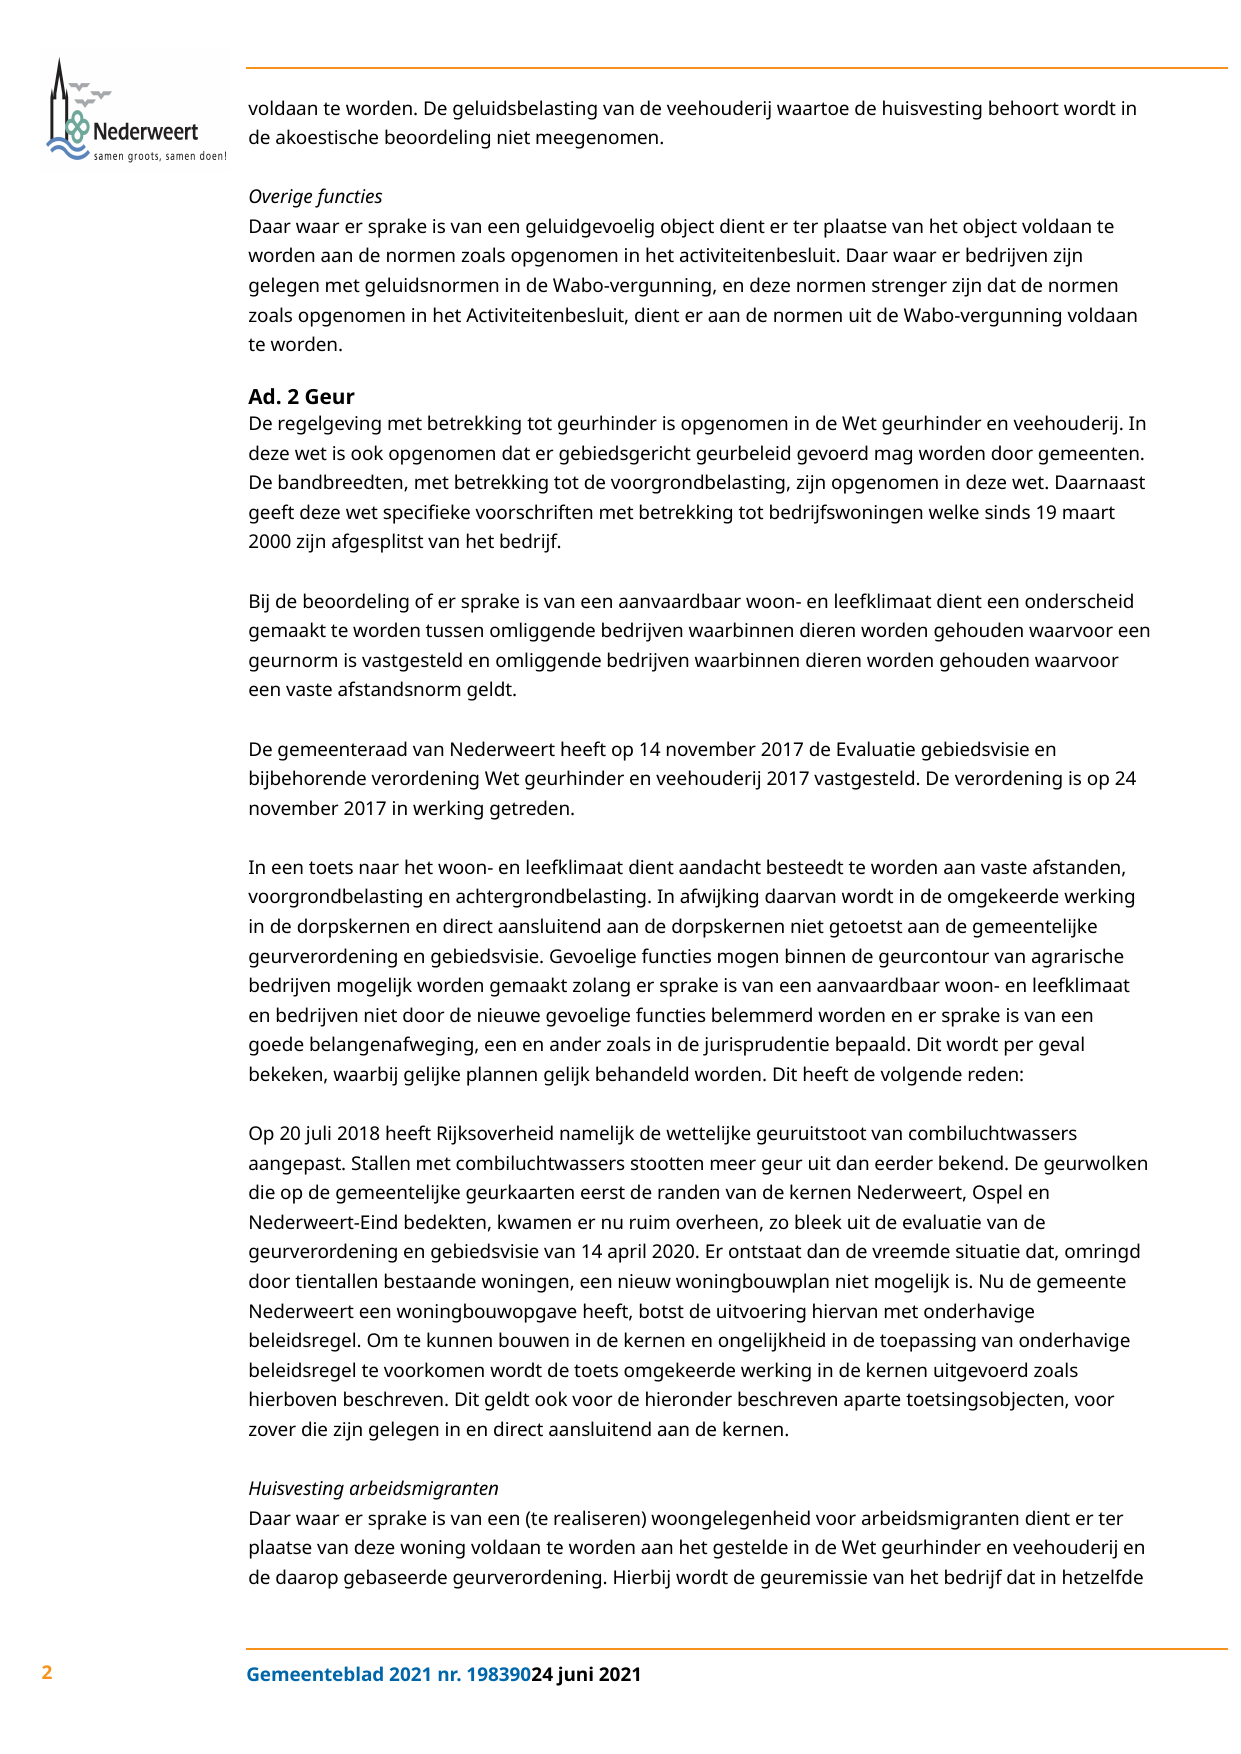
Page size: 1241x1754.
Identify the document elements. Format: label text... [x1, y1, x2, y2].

text voldaan te worden. De geluidsbelasting van de veehouderij waartoe de huisvesting behoort wordt in de akoestische beoordeling niet meegenomen. [248, 95, 1152, 150]
text Op 20 juli 2018 heeft Rijksoverheid namelijk de wettelijke geuruitstoot van combiluchtwassers aangepast. Stallen met combiluchtwassers stootten meer geur uit dan eerder bekend. De geurwolken die op de gemeentelijke geurkaarten eerst de randen van de kernen Nederweert, Ospel en Nederweert-Eind bedekten, kwamen er nu ruim overheen, zo bleek uit de evaluatie van de geurverordening en gebiedsvisie van 14 april 2020. Er ontstaat dan de vreemde situatie dat, omringd door tientallen bestaande woningen, een nieuw woningbouwplan niet mogelijk is. Nu de gemeente Nederweert een woningbouwopgave heeft, botst de uitvoering hiervan met onderhavige beleidsregel. Om te kunnen bouwen in de kernen en ongelijkheid in de toepassing van onderhavige beleidsregel te voorkomen wordt de toets omgekeerde werking in de kernen uitgevoerd zoals hierboven beschreven. Dit geldt ook voor de hieronder beschreven aparte toetsingsobjecten, voor zover die zijn gelegen in en direct aansluitend aan de kernen. [248, 1120, 1152, 1442]
text De regelgeving met betrekking tot geurhinder is opgenomen in de Wet geurhinder en veehouderij. In deze wet is ook opgenomen dat er gebiedsgericht geurbeleid gevoerd mag worden door gemeenten. De bandbreedten, met betrekking tot de voorgrondbelasting, zijn opgenomen in deze wet. Daarnaast geeft deze wet specifieke voorschriften met betrekking tot bedrijfswoningen welke sinds 19 maart 2000 zijn afgesplitst van het bedrijf. [248, 410, 1152, 554]
text Bij de beoordeling of er sprake is van een aanvaardbaar woon- en leefklimaat dient een onderscheid gemaakt te worden tussen omliggende bedrijven waarbinnen dieren worden gehouden waarvoor een geurnorm is vastgesteld en omliggende bedrijven waarbinnen dieren worden gehouden waarvoor een vaste afstandsnorm geldt. [248, 588, 1152, 702]
text Daar waar er sprake is van een geluidgevoelig object dient er ter plaatse van het object voldaan te worden aan de normen zoals opgenomen in het activiteitenbesluit. Daar waar er bedrijven zijn gelegen met geluidsnormen in de Wabo-vergunning, en deze normen strenger zijn dat de normen zoals opgenomen in het Activiteitenbesluit, dient er aan de normen uit de Wabo-vergunning voldaan te worden. [248, 213, 1152, 357]
text In een toets naar het woon- en leefklimaat dient aandacht besteedt te worden aan vaste afstanden, voorgrondbelasting en achtergrondbelasting. In afwijking daarvan wordt in de omgekeerde werking in de dorpskernen en direct aansluitend aan de dorpskernen niet getoetst aan de gemeentelijke geurverordening en gebiedsvisie. Gevoelige functies mogen binnen de geurcontour van agrarische bedrijven mogelijk worden gemaakt zolang er sprake is van een aanvaardbaar woon- en leefklimaat en bedrijven niet door de nieuwe gevoelige functies belemmerd worden en er sprake is van een goede belangenafweging, een en ander zoals in de jurisprudentie bepaald. Dit wordt per geval bekeken, waarbij gelijke plannen gelijk behandeld worden. Dit heeft de volgende reden: [248, 854, 1152, 1087]
text De gemeenteraad van Nederweert heeft op 14 november 2017 de Evaluatie gebiedsvisie en bijbehorende verordening Wet geurhinder en veehouderij 2017 vastgesteld. De verordening is op 24 november 2017 in werking getreden. [248, 736, 1152, 821]
text Ad. 2 Geur [248, 382, 1152, 410]
text Daar waar er sprake is van een (te realiseren) woongelegenheid voor arbeidsmigranten dient er ter plaatse van deze woning voldaan te worden aan het gestelde in de Wet geurhinder en veehouderij en de daarop gebaseerde geurverordening. Hierbij wordt de geuremissie van het bedrijf dat in hetzelfde [248, 1505, 1152, 1590]
text Huisvesting arbeidsmigranten [248, 1475, 1152, 1501]
picture [41, 47, 231, 172]
text Overige functies [248, 183, 1152, 209]
